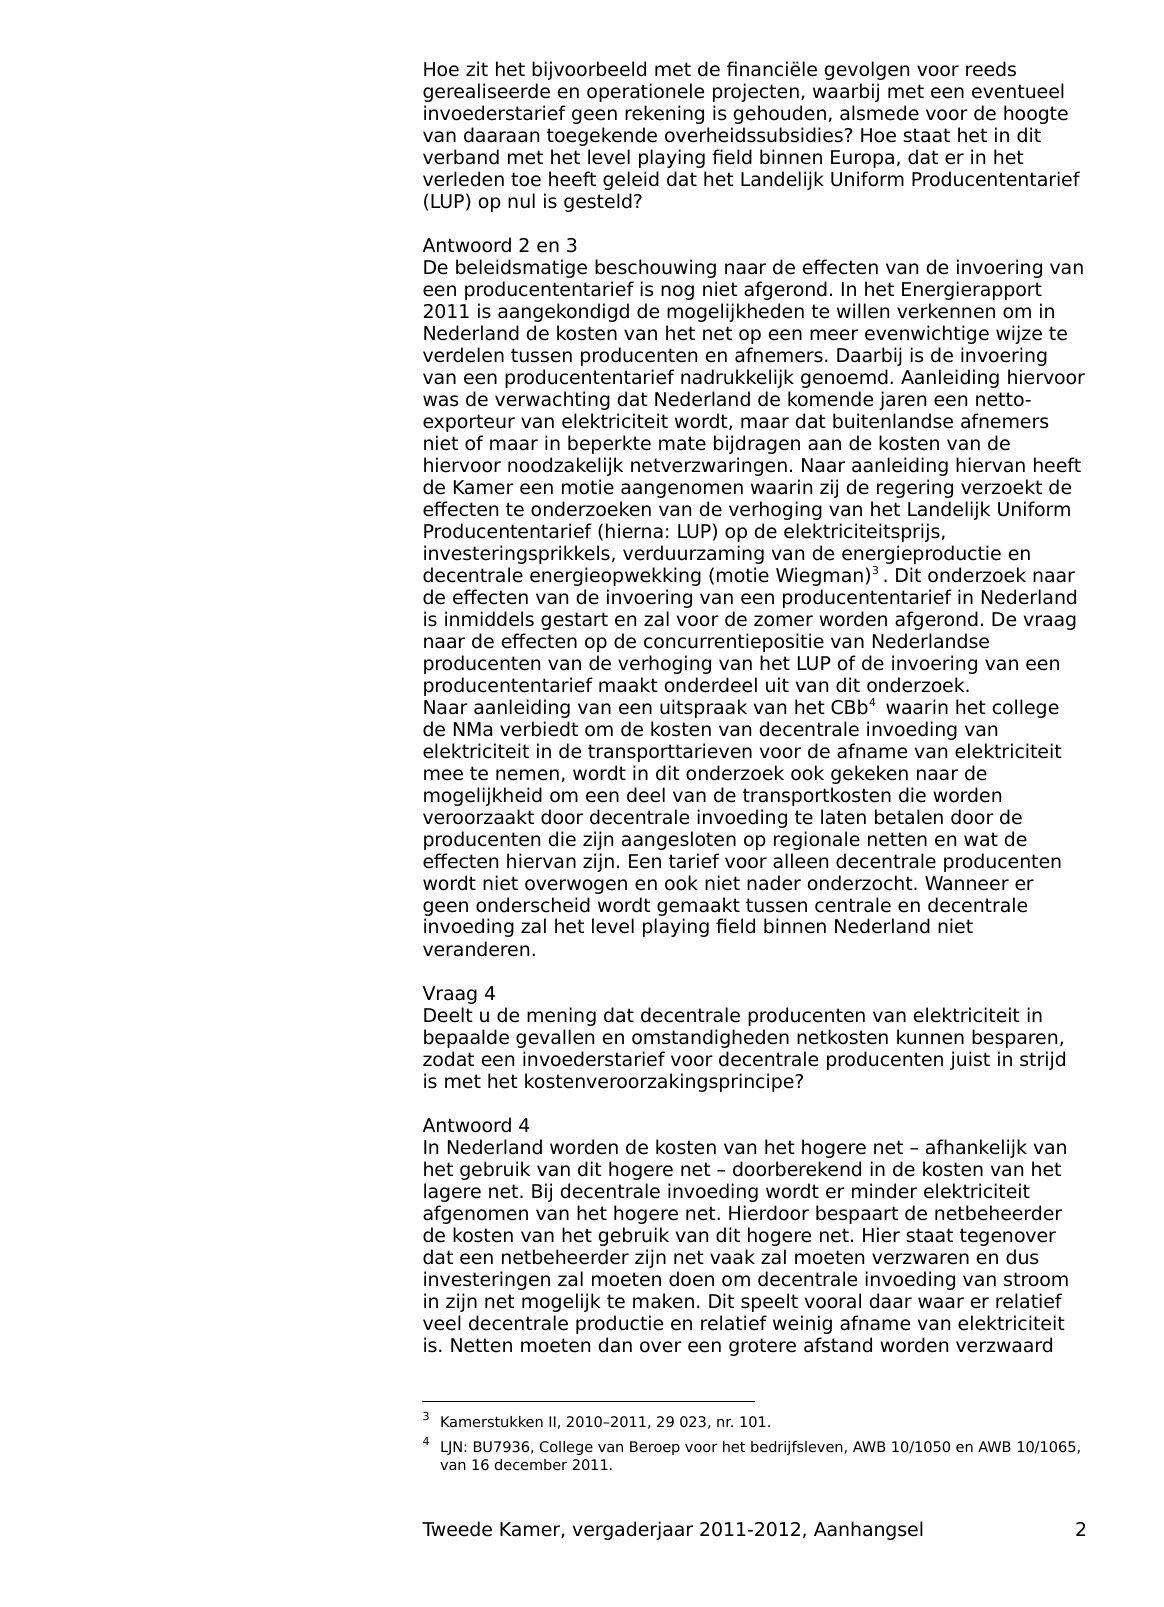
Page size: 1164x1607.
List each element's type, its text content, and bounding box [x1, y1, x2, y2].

text Antwoord 2 en 3 [422, 235, 1087, 257]
text Naar aanleiding van een uitspraak van het CBb waarin het college de NMa verbiedt om de kosten van decentrale invoeding van elektriciteit in de transporttarieven voor de afname van elektriciteit mee te nemen, wordt in dit onderzoek ook gekeken naar de mogelijkheid om een deel van de transportkosten die worden veroorzaakt door decentrale invoeding te laten betalen door de producenten die zijn aangesloten op regionale netten en wat de effecten hiervan zijn. Een tarief voor alleen decentrale producenten wordt niet overwogen en ook niet nader onderzocht. Wanneer er geen onderscheid wordt gemaakt tussen centrale en decentrale invoeding zal het level playing field binnen Nederland niet veranderen. [422, 697, 1087, 960]
text Deelt u de mening dat decentrale producenten van elektriciteit in bepaalde gevallen en omstandigheden netkosten kunnen besparen, zodat een invoederstarief voor decentrale producenten juist in strijd is met het kostenveroorzakingsprincipe? [422, 1004, 1087, 1092]
text De beleidsmatige beschouwing naar de effecten van de invoering van een producententarief is nog niet afgerond. In het Energierapport 2011 is aangekondigd de mogelijkheden te willen verkennen om in Nederland de kosten van het net op een meer evenwichtige wijze te verdelen tussen producenten en afnemers. Daarbij is de invoering van een producententarief nadrukkelijk genoemd. Aanleiding hiervoor was de verwachting dat Nederland de komende jaren een netto-exporteur van elektriciteit wordt, maar dat buitenlandse afnemers niet of maar in beperkte mate bijdragen aan de kosten van de hiervoor noodzakelijk netverzwaringen. Naar aanleiding hiervan heeft de Kamer een motie aangenomen waarin zij de regering verzoekt de effecten te onderzoeken van de verhoging van het Landelijk Uniform Producententarief (hierna: LUP) op de elektriciteitsprijs, investeringsprikkels, verduurzaming van de energieproductie en decentrale energieopwekking (motie Wiegman). Dit onderzoek naar de effecten van de invoering van een producententarief in Nederland is inmiddels gestart en zal voor de zomer worden afgerond. De vraag naar de effecten op de concurrentiepositie van Nederlandse producenten van de verhoging van het LUP of de invoering van een producententarief maakt onderdeel uit van dit onderzoek. [422, 257, 1087, 697]
text In Nederland worden de kosten van het hogere net – afhankelijk van het gebruik van dit hogere net – doorberekend in de kosten van het lagere net. Bij decentrale invoeding wordt er minder elektriciteit afgenomen van het hogere net. Hierdoor bespaart de netbeheerder de kosten van het gebruik van dit hogere net. Hier staat tegenover dat een netbeheerder zijn net vaak zal moeten verzwaren en dus investeringen zal moeten doen om decentrale invoeding van stroom in zijn net mogelijk te maken. Dit speelt vooral daar waar er relatief veel decentrale productie en relatief weinig afname van elektriciteit is. Netten moeten dan over een grotere afstand worden verzwaard [422, 1137, 1087, 1356]
text Vraag 4 [422, 983, 1087, 1004]
text Hoe zit het bijvoorbeeld met de financiële gevolgen voor reeds gerealiseerde en operationele projecten, waarbij met een eventueel invoederstarief geen rekening is gehouden, alsmede voor de hoogte van daaraan toegekende overheidssubsidies? Hoe staat het in dit verband met het level playing field binnen Europa, dat er in het verleden toe heeft geleid dat het Landelijk Uniform Producententarief (LUP) op nul is gesteld? [422, 59, 1087, 213]
text Kamerstukken II, 2010–2011, 29 023, nr. 101. [422, 1410, 1087, 1432]
text LJN: BU7936, College van Beroep voor het bedrijfsleven, AWB 10/1050 en AWB 10/1065, van 16 december 2011. [422, 1435, 1087, 1474]
text Antwoord 4 [422, 1115, 1087, 1137]
